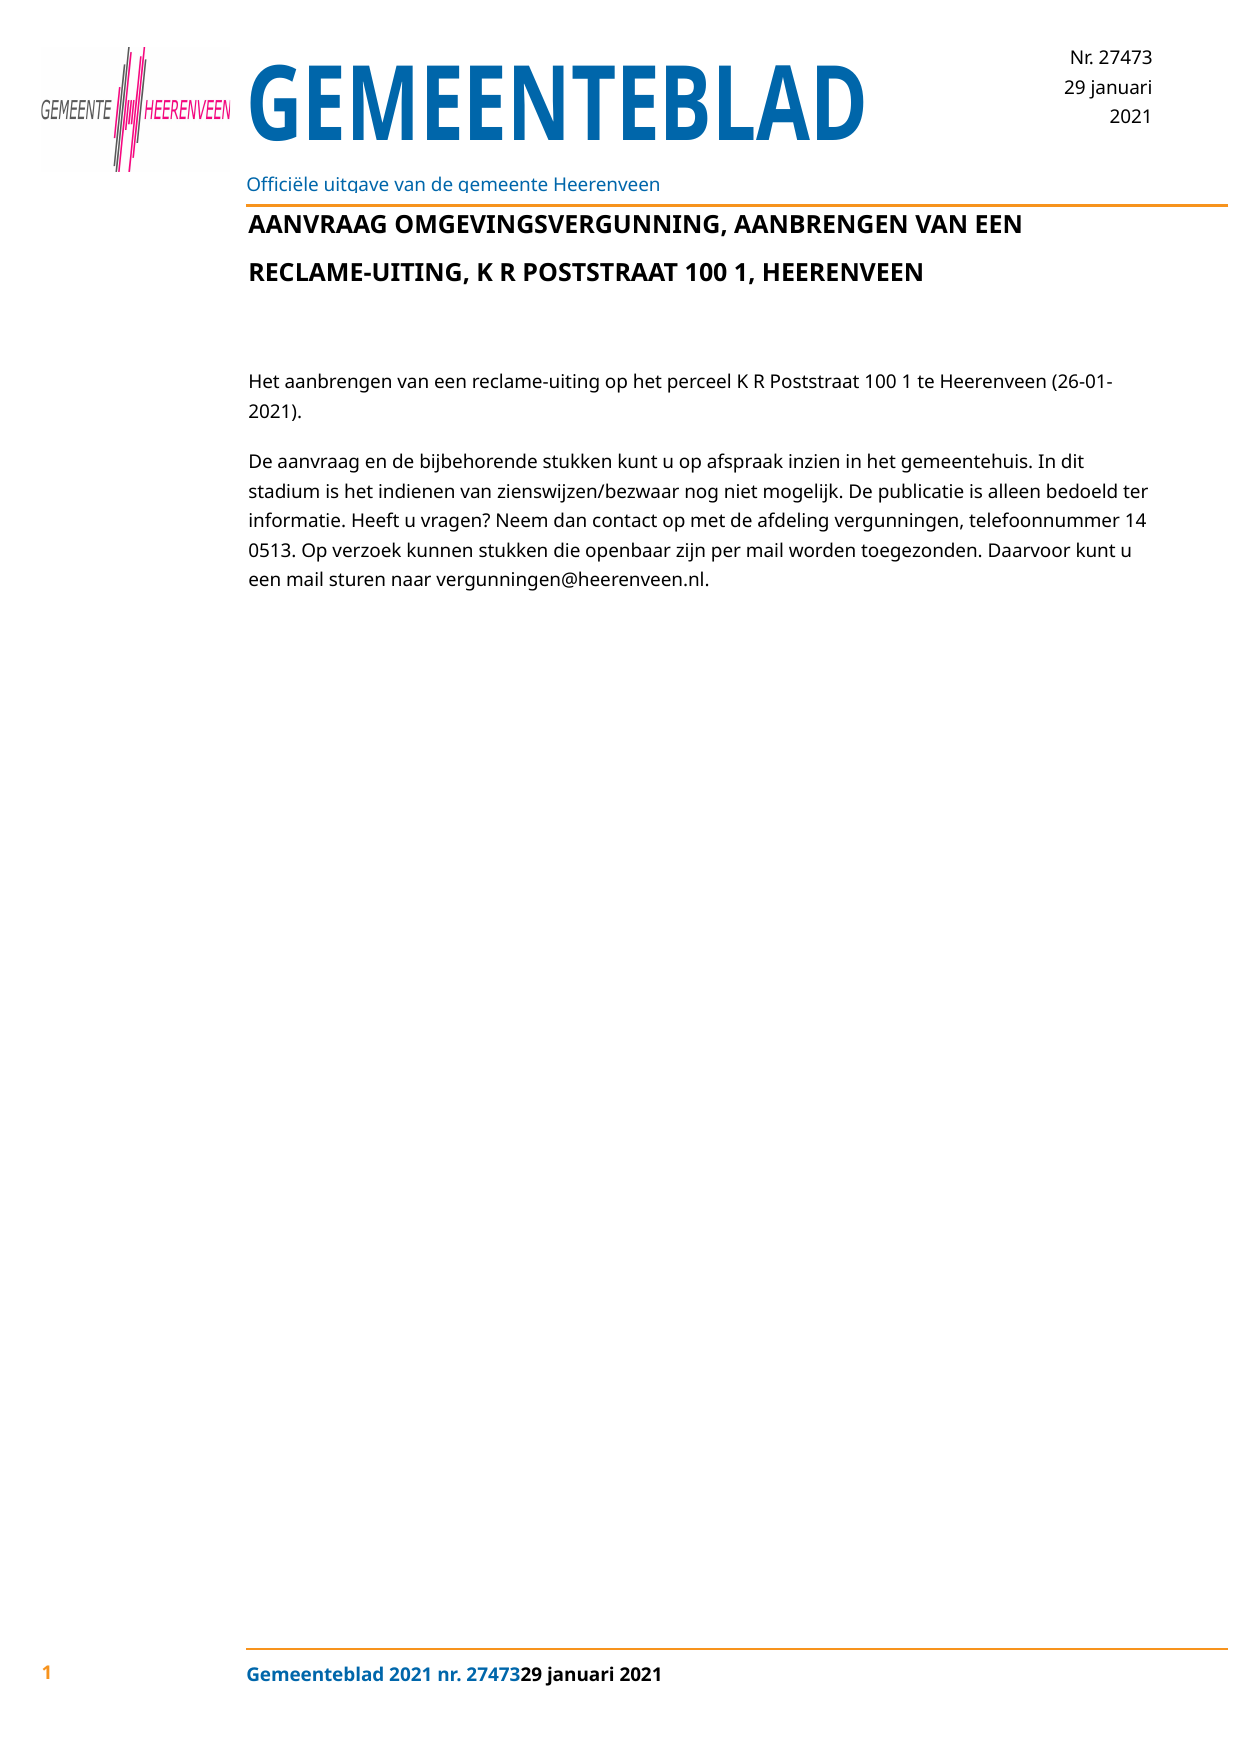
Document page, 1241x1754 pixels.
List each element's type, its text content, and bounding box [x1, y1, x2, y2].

picture [41, 47, 231, 172]
text Het aanbrengen van een reclame-uiting op het perceel K R Poststraat 100 1 te Heerenveen (26-01-2021). [248, 368, 1152, 424]
text AANVRAAG OMGEVINGSVERGUNNING, AANBRENGEN VAN EEN RECLAME-UITING, K R POSTSTRAAT 100 1, HEERENVEEN [248, 207, 1152, 288]
text De aanvraag en de bijbehorende stukken kunt u op afspraak inzien in het gemeentehuis. In dit stadium is het indienen van zienswijzen/bezwaar nog niet mogelijk. De publicatie is alleen bedoeld ter informatie. Heeft u vragen? Neem dan contact op met de afdeling vergunningen, telefoonnummer 14 0513. Op verzoek kunnen stukken die openbaar zijn per mail worden toegezonden. Daarvoor kunt u een mail sturen naar vergunningen@heerenveen.nl. [248, 448, 1152, 592]
